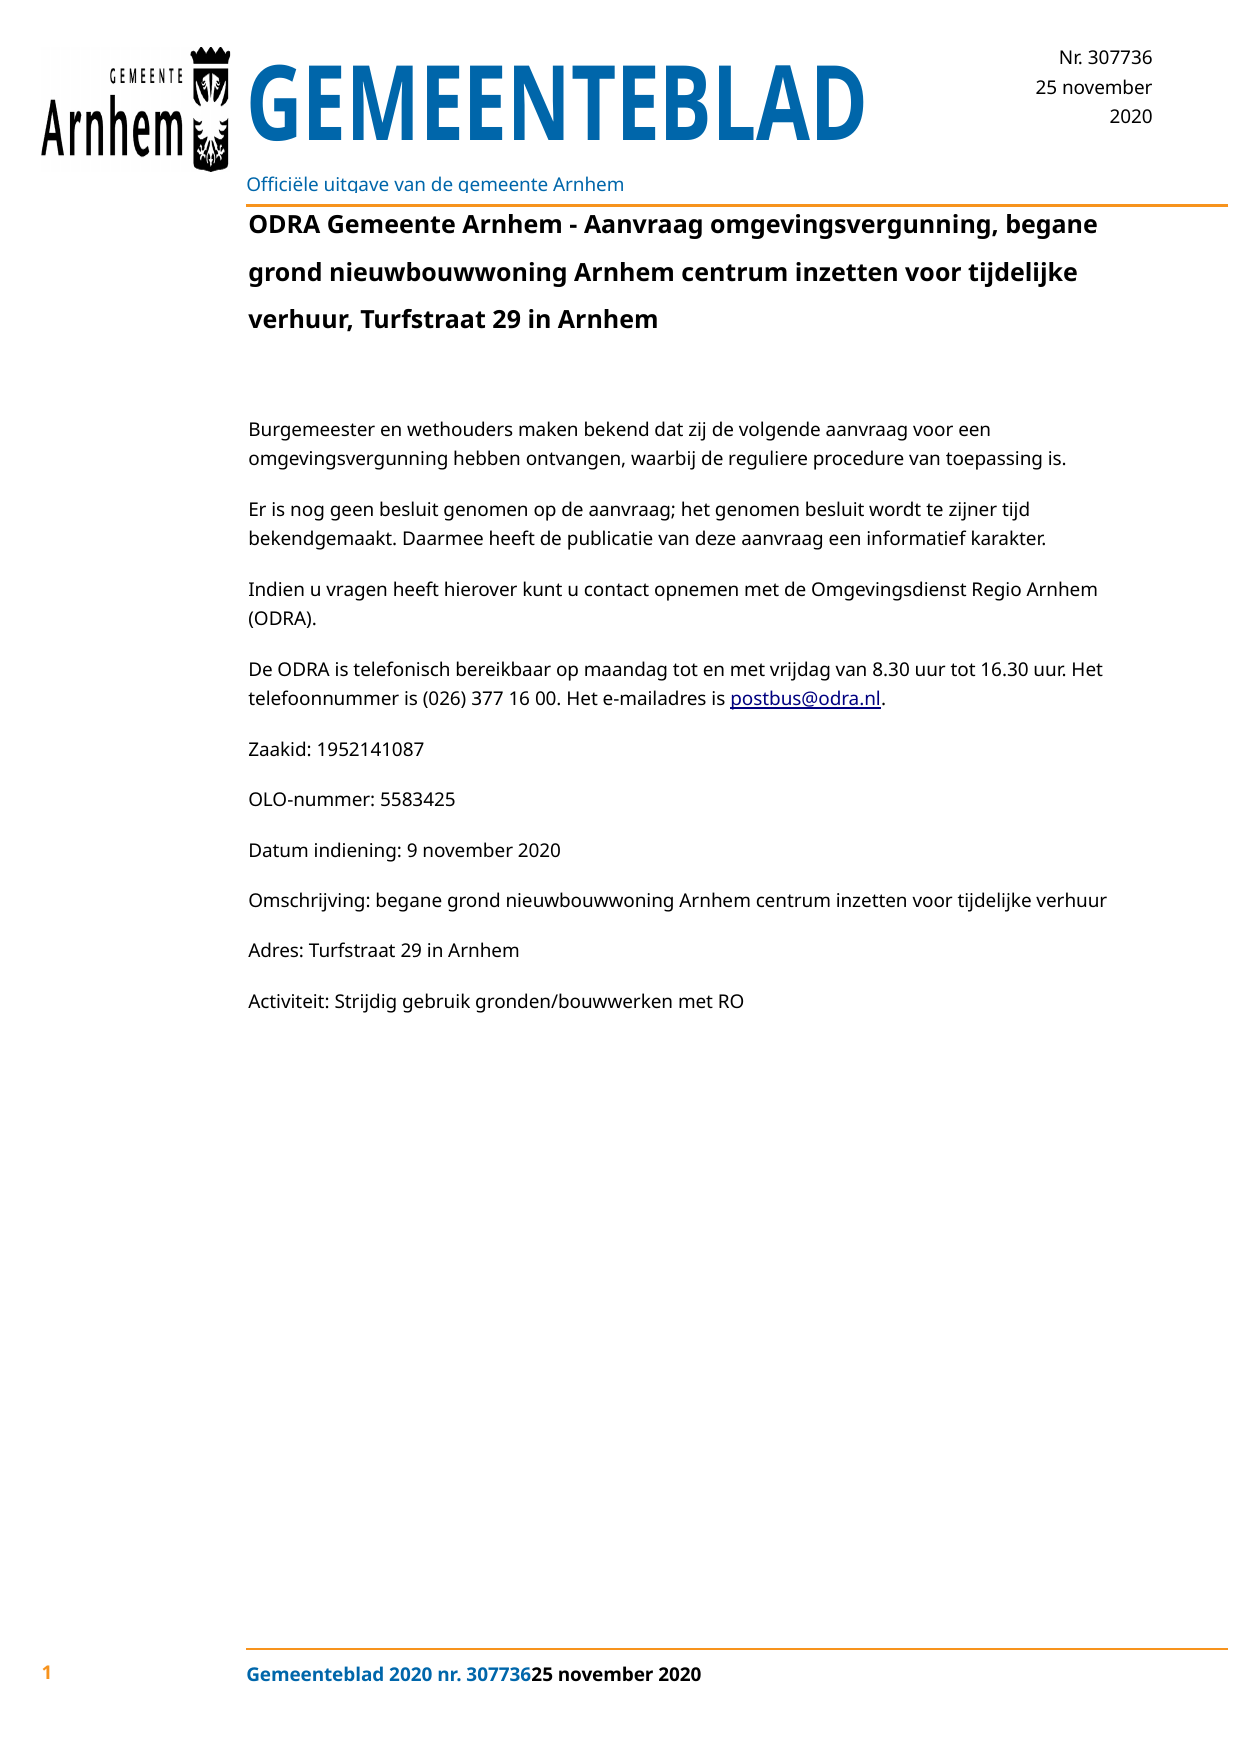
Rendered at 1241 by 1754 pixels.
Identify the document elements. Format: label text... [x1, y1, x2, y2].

text OLO-nummer: 5583425 [248, 786, 1152, 812]
text Activiteit: Strijdig gebruik gronden/bouwwerken met RO [248, 988, 1152, 1014]
text ODRA Gemeente Arnhem - Aanvraag omgevingsvergunning, begane grond nieuwbouwwoning Arnhem centrum inzetten voor tijdelijke verhuur, Turfstraat 29 in Arnhem [248, 207, 1152, 336]
text Omschrijving: begane grond nieuwbouwwoning Arnhem centrum inzetten voor tijdelijke verhuur [248, 887, 1152, 913]
text Er is nog geen besluit genomen op de aanvraag; het genomen besluit wordt te zijner tijd bekendgemaakt. Daarmee heeft de publicatie van deze aanvraag een informatief karakter. [248, 496, 1152, 551]
text Burgemeester en wethouders maken bekend dat zij de volgende aanvraag voor een omgevingsvergunning hebben ontvangen, waarbij de reguliere procedure van toepassing is. [248, 416, 1152, 471]
text Indien u vragen heeft hierover kunt u contact opnemen met de Omgevingsdienst Regio Arnhem (ODRA). [248, 576, 1152, 631]
text De ODRA is telefonisch bereikbaar op maandag tot en met vrijdag van 8.30 uur tot 16.30 uur. Het telefoonnummer is (026) 377 16 00. Het e-mailadres is postbus@odra.nl. [248, 656, 1152, 711]
text Datum indiening: 9 november 2020 [248, 837, 1152, 862]
picture [41, 47, 231, 172]
text Zaakid: 1952141087 [248, 736, 1152, 762]
text Adres: Turfstraat 29 in Arnhem [248, 938, 1152, 963]
